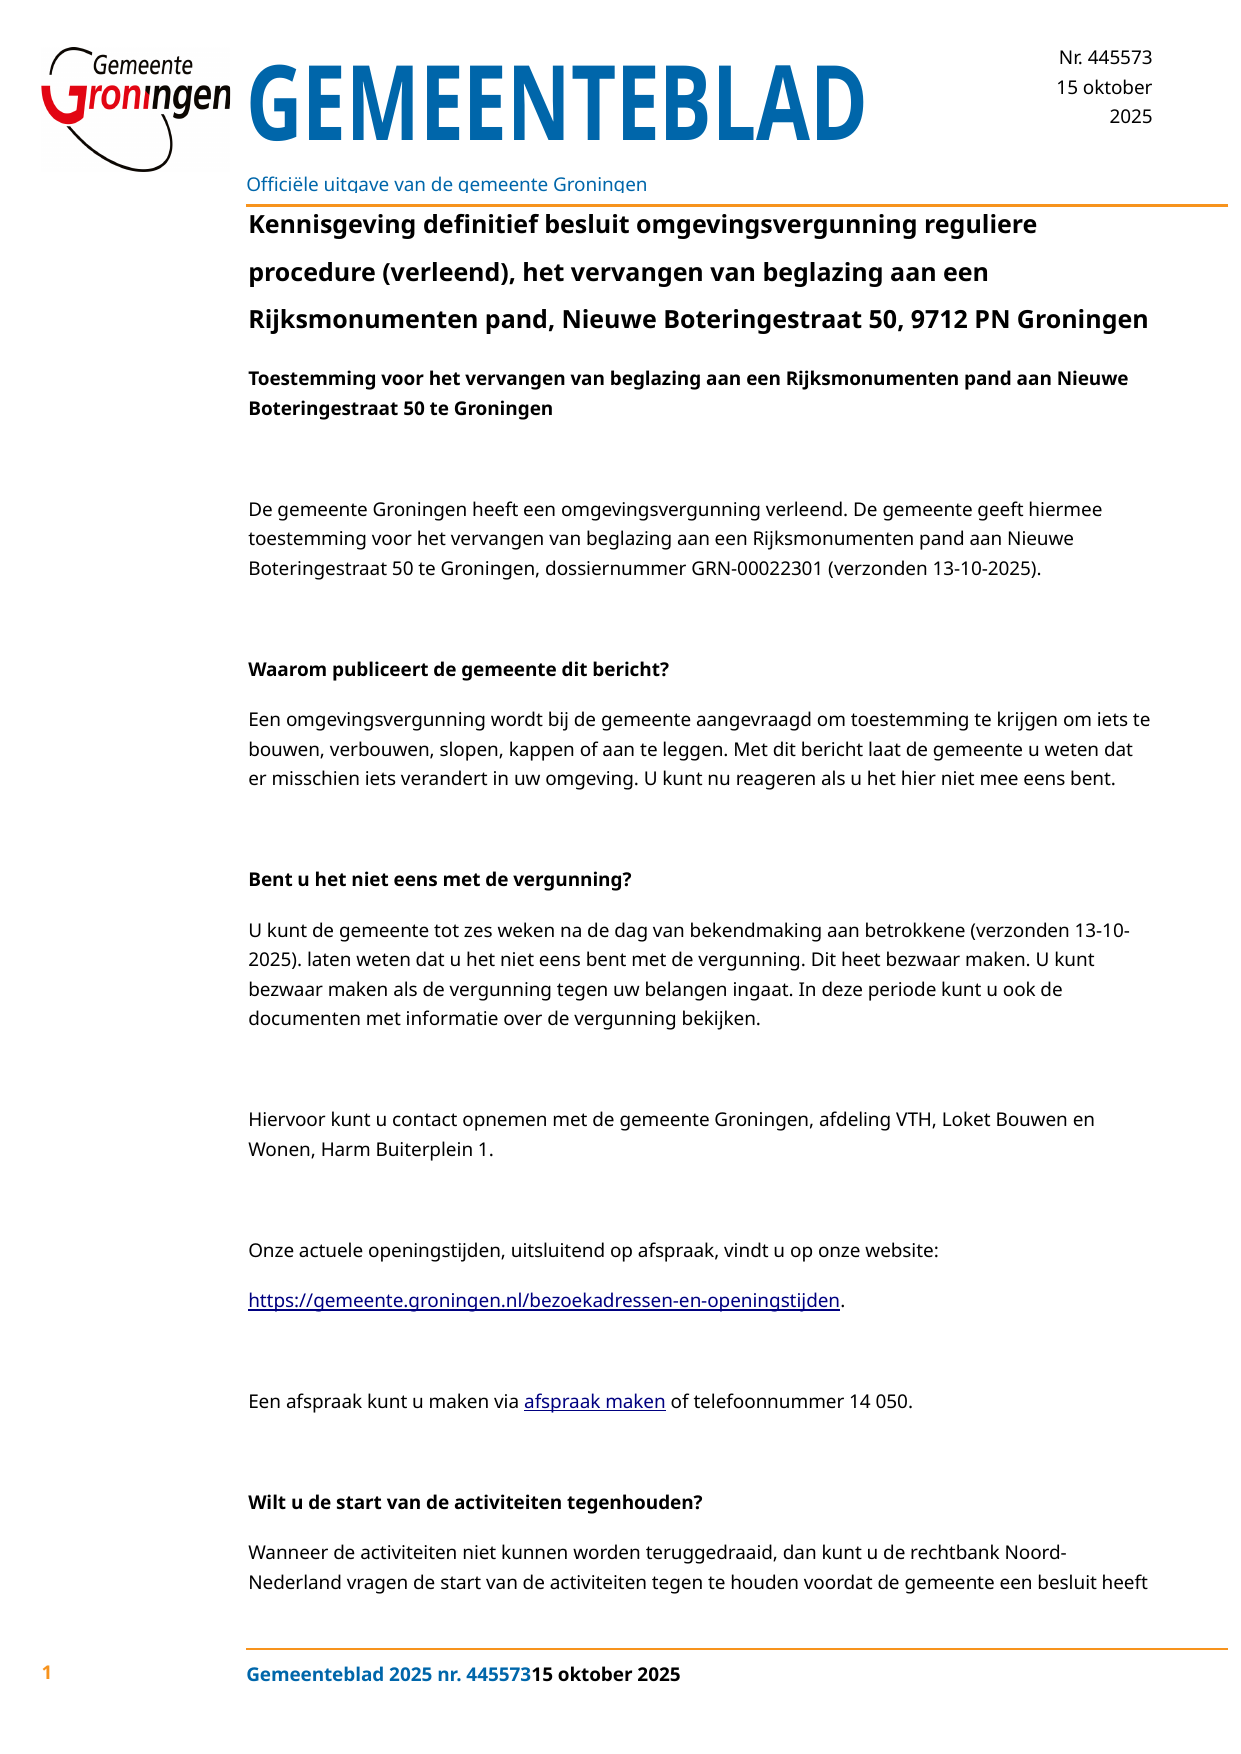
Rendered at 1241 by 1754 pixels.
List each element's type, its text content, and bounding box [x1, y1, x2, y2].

text Wilt u de start van de activiteiten tegenhouden? [248, 1489, 1152, 1514]
text https://gemeente.groningen.nl/bezoekadressen-en-openingstijden. [248, 1287, 1152, 1313]
text Bent u het niet eens met de vergunning? [248, 866, 1152, 892]
text Waarom publiceert de gemeente dit bericht? [248, 656, 1152, 682]
text De gemeente Groningen heeft een omgevingsvergunning verleend. De gemeente geeft hiermee toestemming voor het vervangen van beglazing aan een Rijksmonumenten pand aan Nieuwe Boteringestraat 50 te Groningen, dossiernummer GRN-00022301 (verzonden 13-10-2025). [248, 496, 1152, 581]
text Een afspraak kunt u maken via afspraak maken of telefoonnummer 14 050. [248, 1388, 1152, 1414]
text Toestemming voor het vervangen van beglazing aan een Rijksmonumenten pand aan Nieuwe Boteringestraat 50 te Groningen [248, 366, 1152, 421]
text Een omgevingsvergunning wordt bij de gemeente aangevraagd om toestemming te krijgen om iets te bouwen, verbouwen, slopen, kappen of aan te leggen. Met dit bericht laat de gemeente u weten dat er misschien iets verandert in uw omgeving. U kunt nu reageren als u het hier niet mee eens bent. [248, 706, 1152, 791]
text Onze actuele openingstijden, uitsluitend op afspraak, vindt u op onze website: [248, 1237, 1152, 1262]
text U kunt de gemeente tot zes weken na de dag van bekendmaking aan betrokkene (verzonden 13-10-2025). laten weten dat u het niet eens bent met de vergunning. Dit heet bezwaar maken. U kunt bezwaar maken als de vergunning tegen uw belangen ingaat. In deze periode kunt u ook de documenten met informatie over de vergunning bekijken. [248, 917, 1152, 1031]
text Hiervoor kunt u contact opnemen met de gemeente Groningen, afdeling VTH, Loket Bouwen en Wonen, Harm Buiterplein 1. [248, 1106, 1152, 1162]
text Wanneer de activiteiten niet kunnen worden teruggedraaid, dan kunt u de rechtbank Noord-Nederland vragen de start van de activiteiten tegen te houden voordat de gemeente een besluit heeft [248, 1539, 1152, 1594]
text Kennisgeving definitief besluit omgevingsvergunning reguliere procedure (verleend), het vervangen van beglazing aan een Rijksmonumenten pand, Nieuwe Boteringestraat 50, 9712 PN Groningen [248, 207, 1152, 336]
picture [41, 47, 231, 172]
